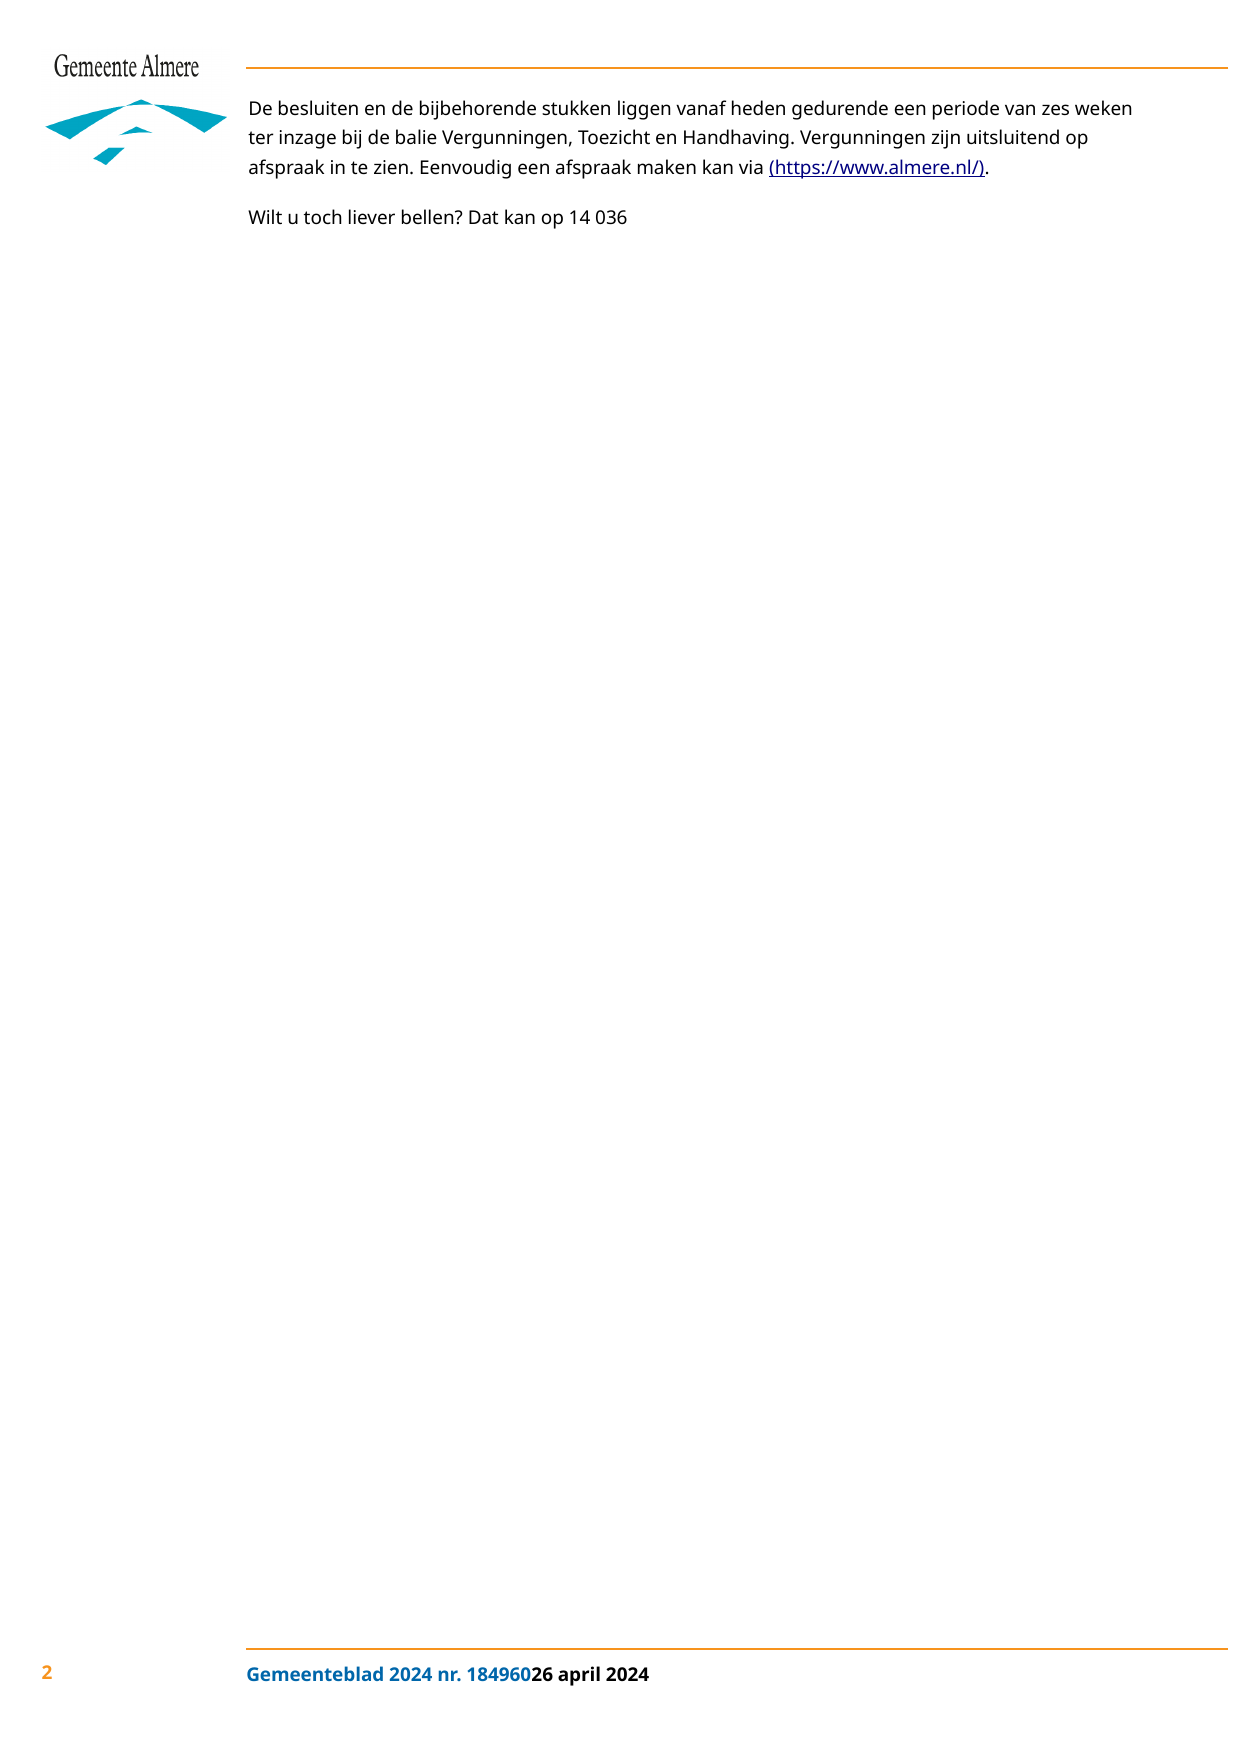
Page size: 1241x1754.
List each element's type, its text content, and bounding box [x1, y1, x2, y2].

picture [41, 47, 231, 172]
text Wilt u toch liever bellen? Dat kan op 14 036 [248, 204, 1152, 230]
text De besluiten en de bijbehorende stukken liggen vanaf heden gedurende een periode van zes weken ter inzage bij de balie Vergunningen, Toezicht en Handhaving. Vergunningen zijn uitsluitend op afspraak in te zien. Eenvoudig een afspraak maken kan via (https://www.almere.nl/). [248, 95, 1152, 180]
